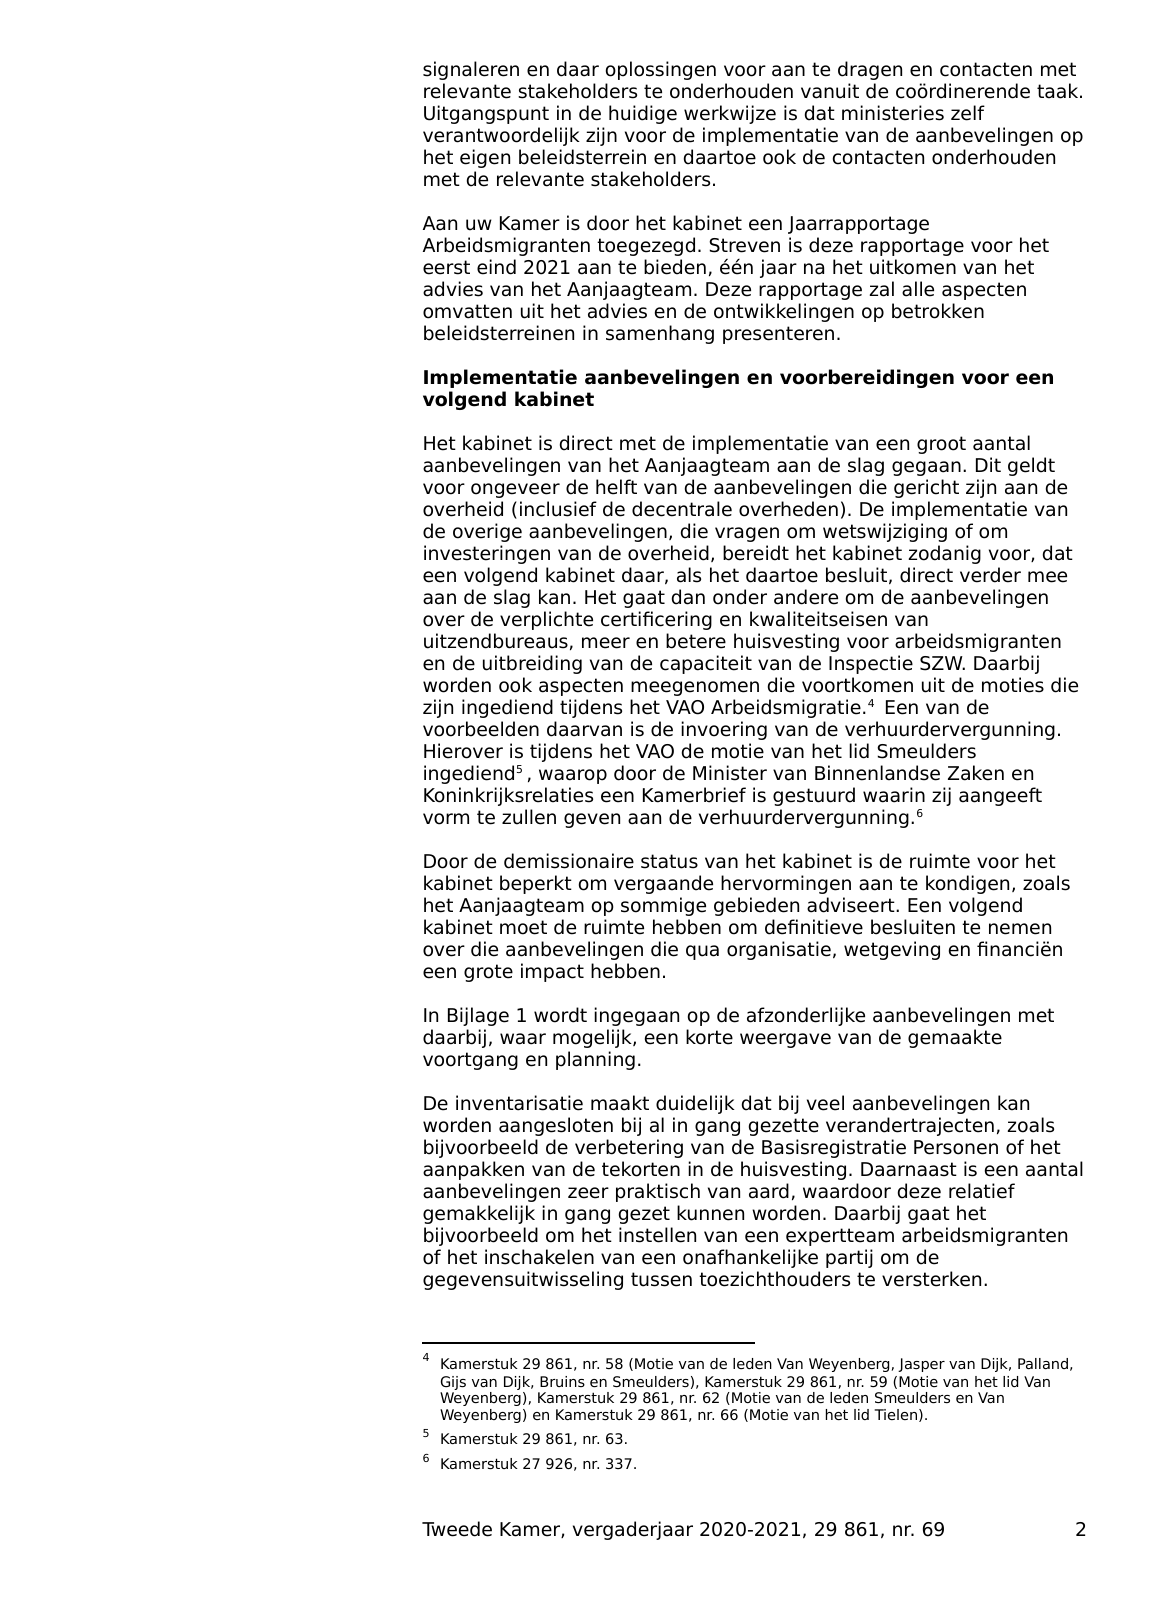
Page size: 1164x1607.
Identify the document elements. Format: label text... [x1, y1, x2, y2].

text Aan uw Kamer is door het kabinet een Jaarrapportage Arbeidsmigranten toegezegd. Streven is deze rapportage voor het eerst eind 2021 aan te bieden, één jaar na het uitkomen van het advies van het Aanjaagteam. Deze rapportage zal alle aspecten omvatten uit het advies en de ontwikkelingen op betrokken beleidsterreinen in samenhang presenteren. [422, 213, 1087, 345]
text Door de demissionaire status van het kabinet is de ruimte voor het kabinet beperkt om vergaande hervormingen aan te kondigen, zoals het Aanjaagteam op sommige gebieden adviseert. Een volgend kabinet moet de ruimte hebben om definitieve besluiten te nemen over die aanbevelingen die qua organisatie, wetgeving en financiën een grote impact hebben. [422, 851, 1087, 983]
text Kamerstuk 29 861, nr. 63. [422, 1427, 1087, 1449]
subtitle Implementatie aanbevelingen en voorbereidingen voor een volgend kabinet [422, 367, 1087, 411]
text Het kabinet is direct met de implementatie van een groot aantal aanbevelingen van het Aanjaagteam aan de slag gegaan. Dit geldt voor ongeveer de helft van de aanbevelingen die gericht zijn aan de overheid (inclusief de decentrale overheden). De implementatie van de overige aanbevelingen, die vragen om wetswijziging of om investeringen van de overheid, bereidt het kabinet zodanig voor, dat een volgend kabinet daar, als het daartoe besluit, direct verder mee aan de slag kan. Het gaat dan onder andere om de aanbevelingen over de verplichte certificering en kwaliteitseisen van uitzendbureaus, meer en betere huisvesting voor arbeidsmigranten en de uitbreiding van de capaciteit van de Inspectie SZW. Daarbij worden ook aspecten meegenomen die voortkomen uit de moties die zijn ingediend tijdens het VAO Arbeidsmigratie. Een van de voorbeelden daarvan is de invoering van de verhuurdervergunning. Hierover is tijdens het VAO de motie van het lid Smeulders ingediend, waarop door de Minister van Binnenlandse Zaken en Koninkrijksrelaties een Kamerbrief is gestuurd waarin zij aangeeft vorm te zullen geven aan de verhuurdervergunning. [422, 433, 1087, 829]
text signaleren en daar oplossingen voor aan te dragen en contacten met relevante stakeholders te onderhouden vanuit de coördinerende taak. Uitgangspunt in de huidige werkwijze is dat ministeries zelf verantwoordelijk zijn voor de implementatie van de aanbevelingen op het eigen beleidsterrein en daartoe ook de contacten onderhouden met de relevante stakeholders. [422, 59, 1087, 191]
text Kamerstuk 29 861, nr. 58 (Motie van de leden Van Weyenberg, Jasper van Dijk, Palland, Gijs van Dijk, Bruins en Smeulders), Kamerstuk 29 861, nr. 59 (Motie van het lid Van Weyenberg), Kamerstuk 29 861, nr. 62 (Motie van de leden Smeulders en Van Weyenberg) en Kamerstuk 29 861, nr. 66 (Motie van het lid Tielen). [422, 1352, 1087, 1424]
text In Bijlage 1 wordt ingegaan op de afzonderlijke aanbevelingen met daarbij, waar mogelijk, een korte weergave van de gemaakte voortgang en planning. [422, 1005, 1087, 1071]
text De inventarisatie maakt duidelijk dat bij veel aanbevelingen kan worden aangesloten bij al in gang gezette verandertrajecten, zoals bijvoorbeeld de verbetering van de Basisregistratie Personen of het aanpakken van de tekorten in de huisvesting. Daarnaast is een aantal aanbevelingen zeer praktisch van aard, waardoor deze relatief gemakkelijk in gang gezet kunnen worden. Daarbij gaat het bijvoorbeeld om het instellen van een expertteam arbeidsmigranten of het inschakelen van een onafhankelijke partij om de gegevensuitwisseling tussen toezichthouders te versterken. [422, 1093, 1087, 1291]
text Kamerstuk 27 926, nr. 337. [422, 1452, 1087, 1474]
